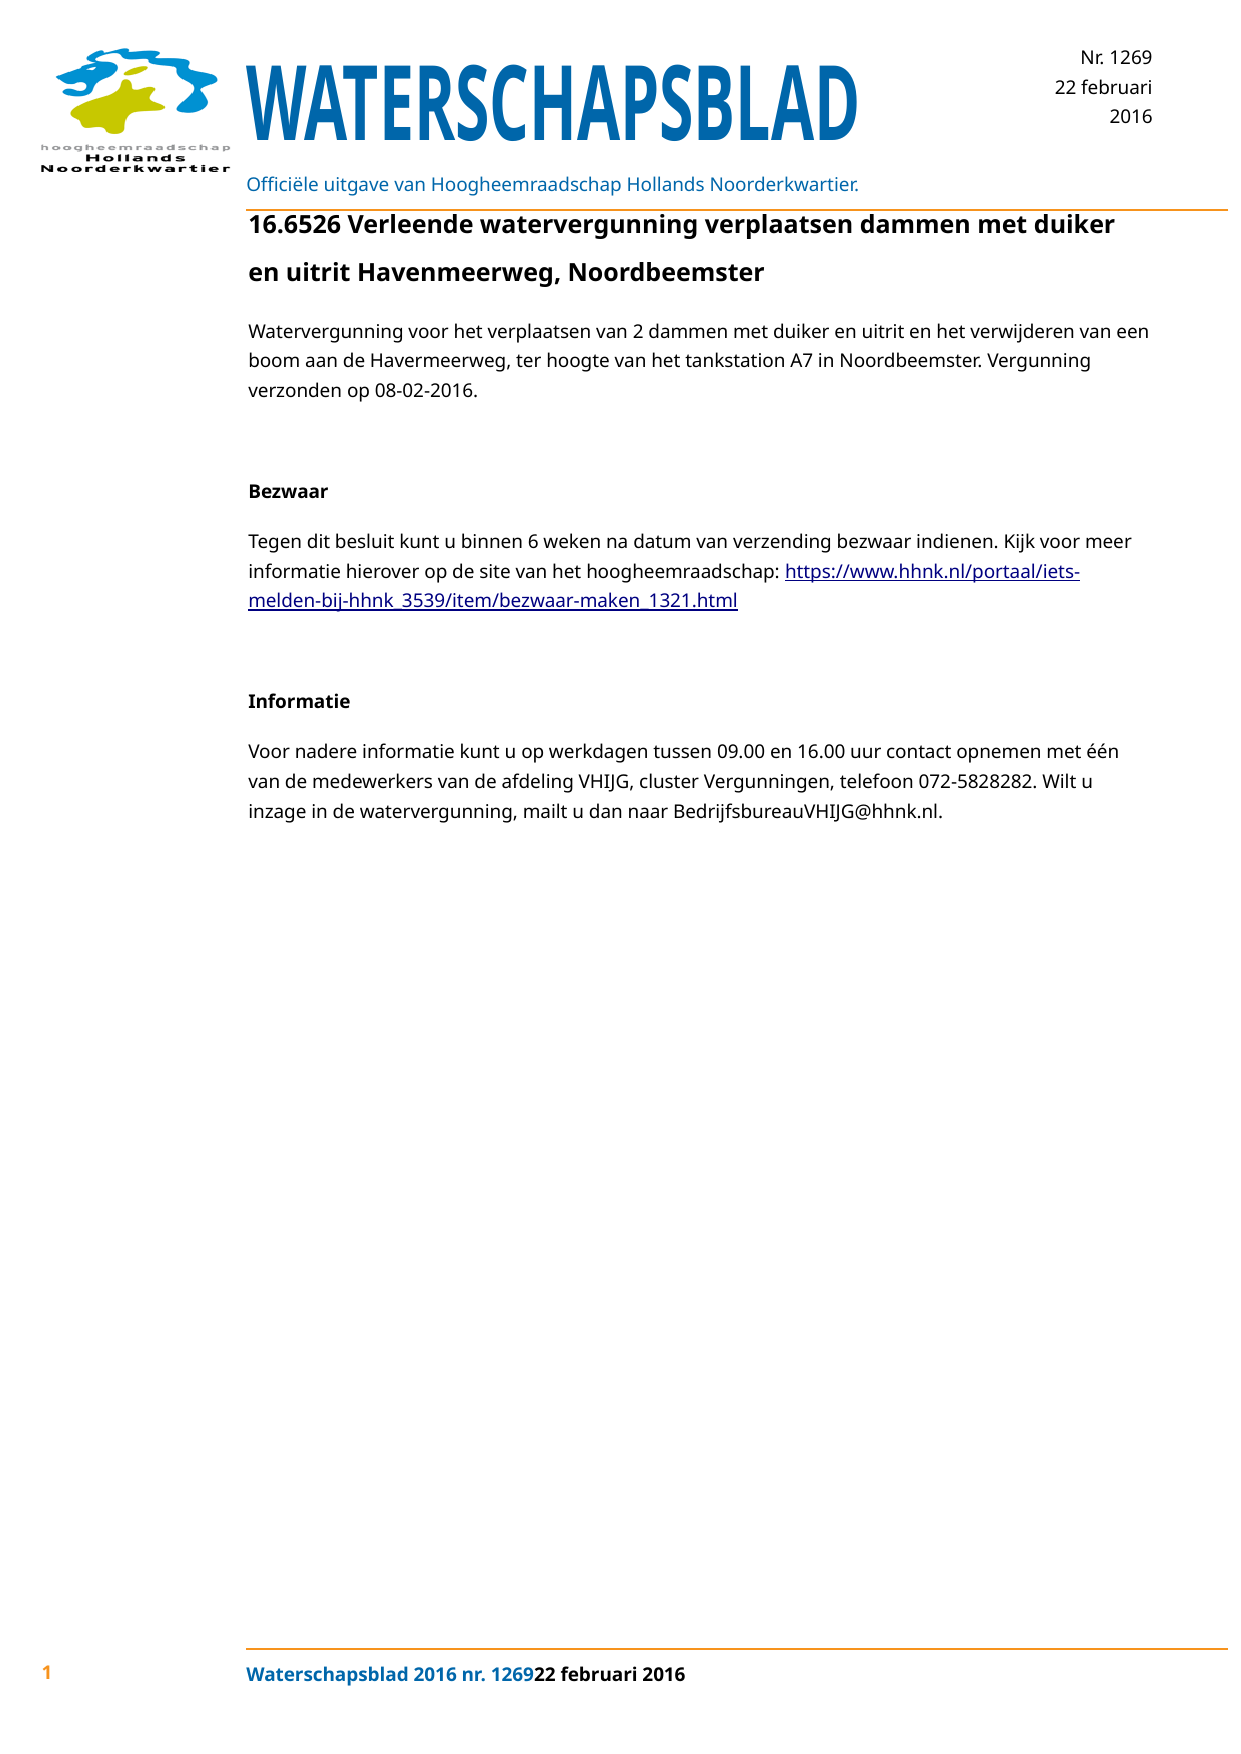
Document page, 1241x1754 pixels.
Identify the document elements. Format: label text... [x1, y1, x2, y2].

text Bezwaar [248, 478, 1152, 504]
text Watervergunning voor het verplaatsen van 2 dammen met duiker en uitrit en het verwijderen van een boom aan de Havermeerweg, ter hoogte van het tankstation A7 in Noordbeemster. Vergunning verzonden op 08-02-2016. [248, 318, 1152, 403]
text Tegen dit besluit kunt u binnen 6 weken na datum van verzending bezwaar indienen. Kijk voor meer informatie hierover op de site van het hoogheemraadschap: https://www.hhnk.nl/portaal/iets-melden-bij-hhnk_3539/item/bezwaar-maken_1321.html [248, 528, 1152, 613]
picture [41, 47, 231, 172]
text Informatie [248, 688, 1152, 714]
text Voor nadere informatie kunt u op werkdagen tussen 09.00 en 16.00 uur contact opnemen met één van de medewerkers van de afdeling VHIJG, cluster Vergunningen, telefoon 072-5828282. Wilt u inzage in de watervergunning, mailt u dan naar BedrijfsbureauVHIJG@hhnk.nl. [248, 739, 1152, 824]
text 16.6526 Verleende watervergunning verplaatsen dammen met duiker en uitrit Havenmeerweg, Noordbeemster [248, 211, 1152, 288]
